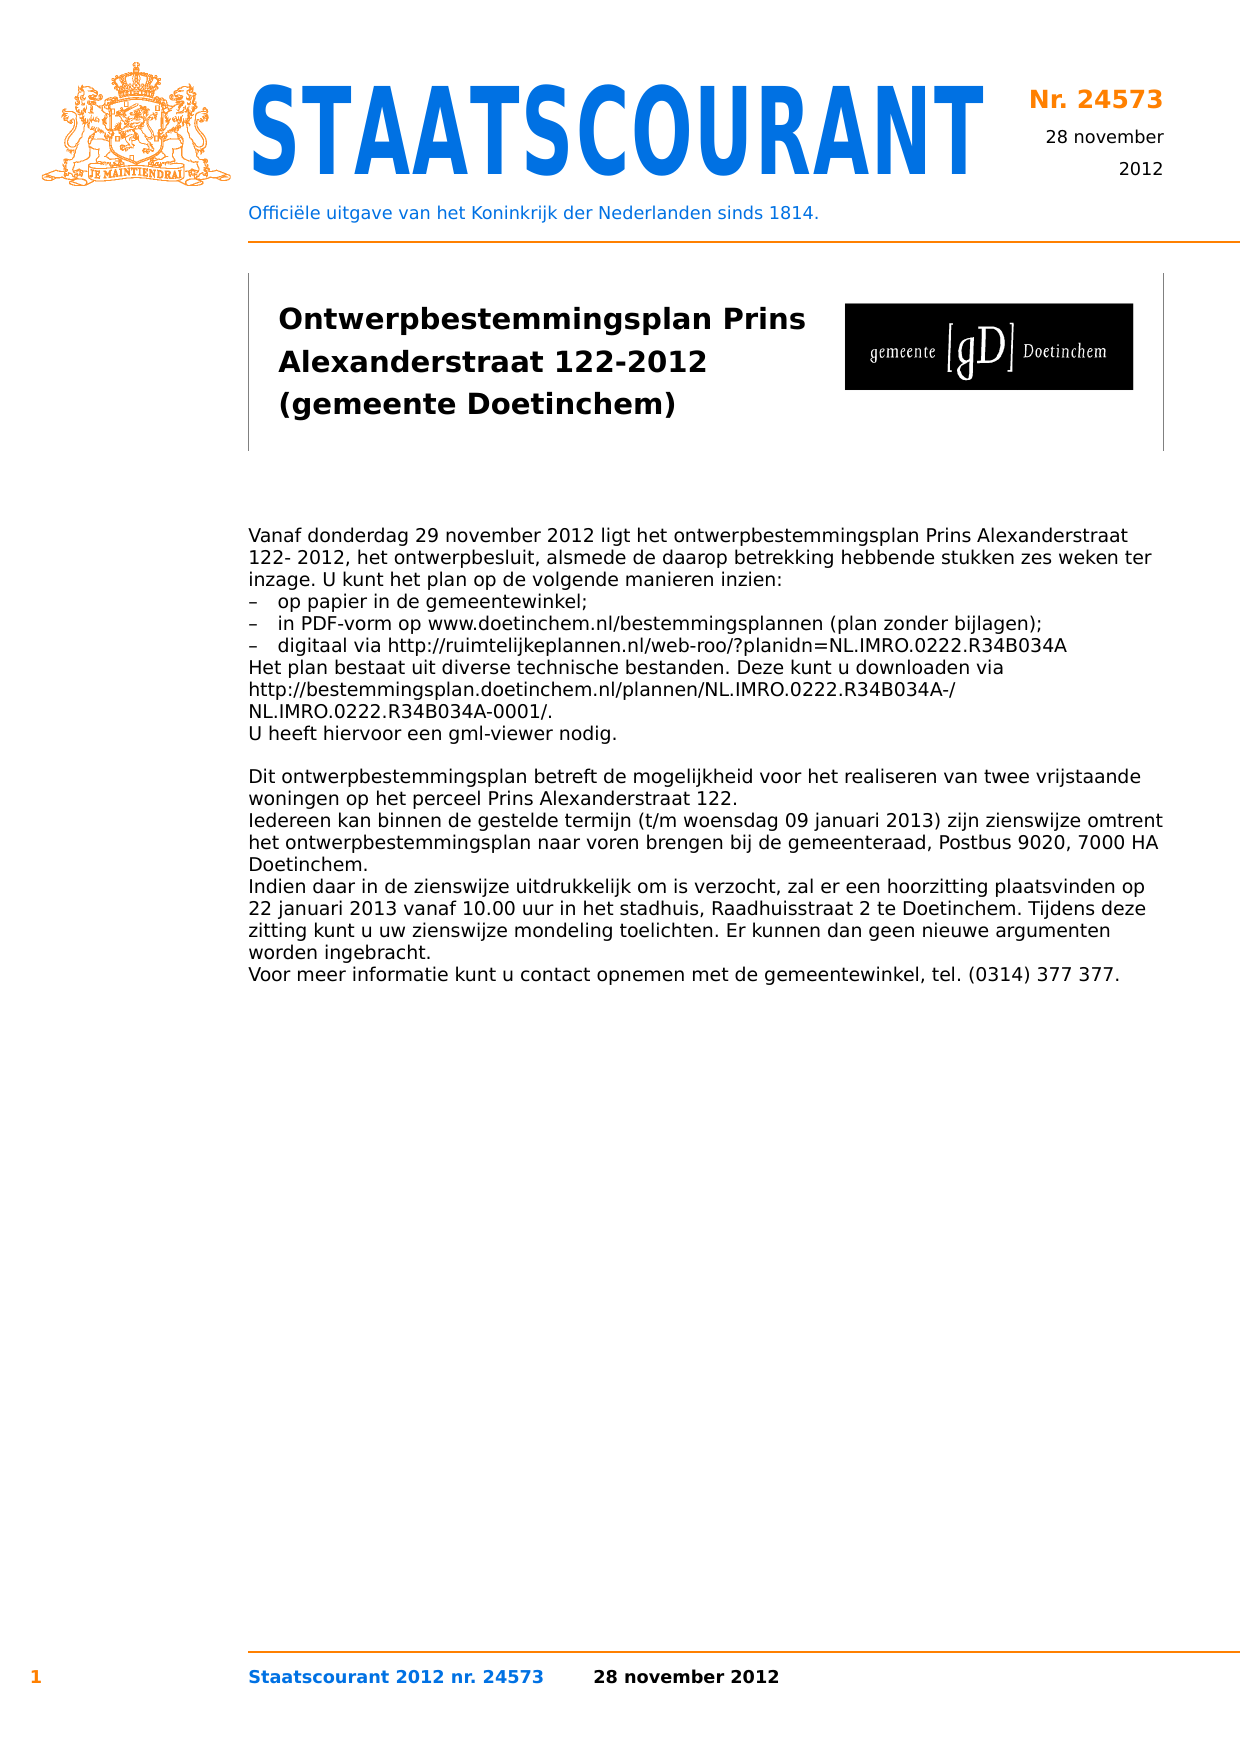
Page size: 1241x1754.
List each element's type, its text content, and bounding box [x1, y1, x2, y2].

text Het plan bestaat uit diverse technische bestanden. Deze kunt u downloaden via http://bestemmingsplan.doetinchem.nl/plannen/NL.IMRO.0222.R34B034A-/NL.IMRO.0222.R34B034A-0001/. [248, 657, 1163, 722]
table_header [25, 62, 248, 241]
text Indien daar in de zienswijze uitdrukkelijk om is verzocht, zal er een hoorzitting plaatsvinden op 22 januari 2013 vanaf 10.00 uur in het stadhuis, Raadhuisstraat 2 te Doetinchem. Tijdens deze zitting kunt u uw zienswijze mondeling toelichten. Er kunnen dan geen nieuwe argumenten worden ingebracht. [248, 876, 1163, 964]
text Vanaf donderdag 29 november 2012 ligt het ontwerpbestemmingsplan Prins Alexanderstraat 122- 2012, het ontwerpbesluit, alsmede de daarop betrekking hebbende stukken zes weken ter inzage. U kunt het plan op de volgende manieren inzien: [248, 525, 1163, 591]
table_cell 2012 [998, 153, 1240, 203]
text Iedereen kan binnen de gestelde termijn (t/m woensdag 09 januari 2013) zijn zienswijze omtrent het ontwerpbestemmingsplan naar voren brengen bij de gemeenteraad, Postbus 9020, 7000 HA Doetinchem. [248, 810, 1163, 876]
table_header STAATSCOURANT [248, 62, 998, 203]
text – in PDF-vorm op www.doetinchem.nl/bestemmingsplannen (plan zonder bijlagen); [248, 613, 1163, 634]
table_cell 28 november [998, 121, 1240, 153]
table_cell Officiële uitgave van het Koninkrijk der Nederlanden sinds 1814. [248, 203, 1240, 241]
picture [844, 302, 1134, 391]
text U heeft hiervoor een gml-viewer nodig. [248, 722, 1163, 744]
text Dit ontwerpbestemmingsplan betreft de mogelijkheid voor het realiseren van twee vrijstaande woningen op het perceel Prins Alexanderstraat 122. [248, 766, 1163, 810]
table_header Nr. 24573 [998, 62, 1240, 121]
subtitle Ontwerpbestemmingsplan Prins Alexanderstraat 122-2012 (gemeente Doetinchem) [249, 273, 1163, 451]
text – op papier in de gemeentewinkel; [248, 591, 1163, 613]
picture [41, 62, 231, 186]
text Voor meer informatie kunt u contact opnemen met de gemeentewinkel, tel. (0314) 377 377. [248, 964, 1163, 986]
text – digitaal via http://ruimtelijkeplannen.nl/web-roo/?planidn=NL.IMRO.0222.R34B034A [248, 634, 1163, 657]
